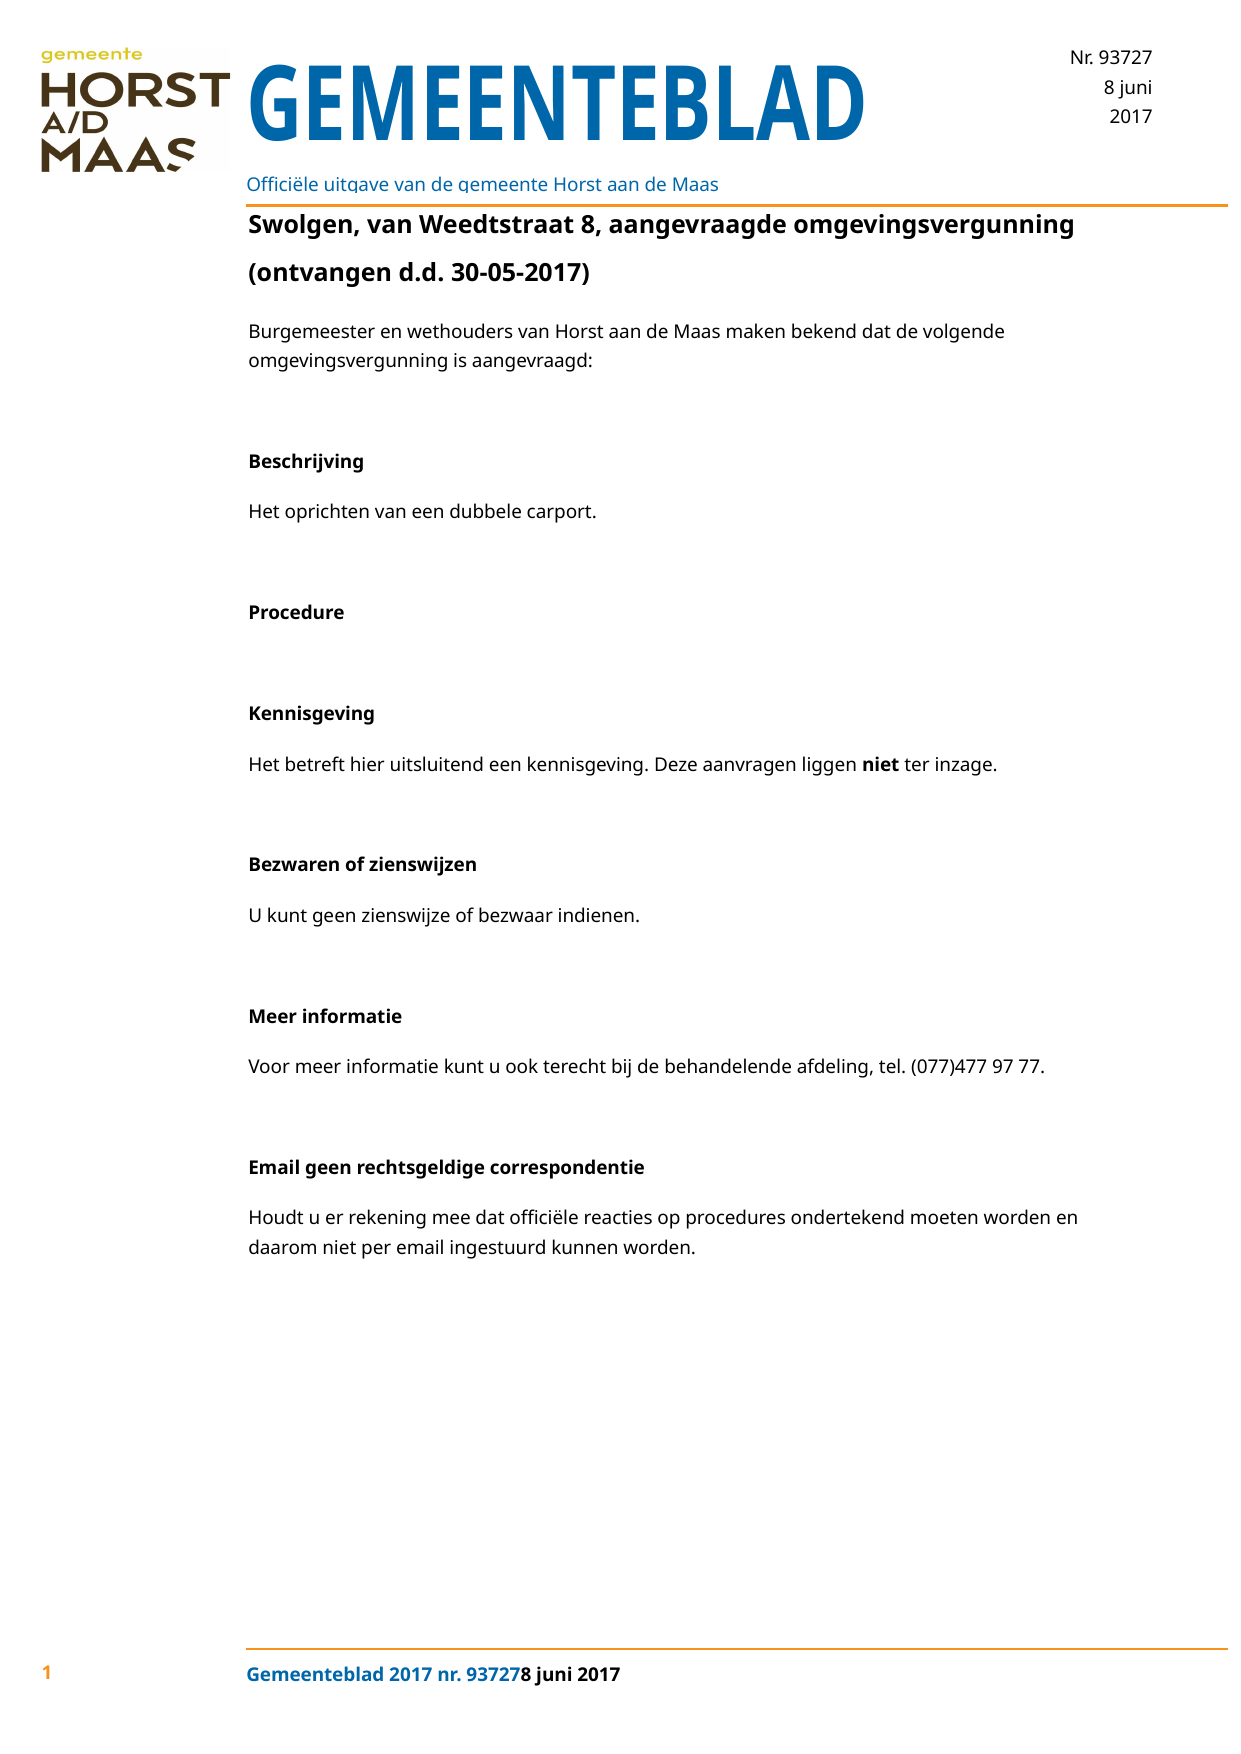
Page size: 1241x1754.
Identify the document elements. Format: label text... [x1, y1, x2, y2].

text Burgemeester en wethouders van Horst aan de Maas maken bekend dat de volgende omgevingsvergunning is aangevraagd: [248, 318, 1152, 373]
text Email geen rechtsgeldige correspondentie [248, 1154, 1152, 1180]
text Het betreft hier uitsluitend een kennisgeving. Deze aanvragen liggen niet ter inzage. [248, 751, 1152, 777]
text U kunt geen zienswijze of bezwaar indienen. [248, 902, 1152, 928]
text Bezwaren of zienswijzen [248, 852, 1152, 877]
text Swolgen, van Weedtstraat 8, aangevraagde omgevingsvergunning (ontvangen d.d. 30-05-2017) [248, 207, 1152, 288]
text Kennisgeving [248, 700, 1152, 726]
text Voor meer informatie kunt u ook terecht bij de behandelende afdeling, tel. (077)477 97 77. [248, 1053, 1152, 1079]
text Houdt u er rekening mee dat officiële reacties op procedures ondertekend moeten worden en daarom niet per email ingestuurd kunnen worden. [248, 1204, 1152, 1260]
text Procedure [248, 599, 1152, 625]
text Beschrijving [248, 448, 1152, 474]
picture [41, 47, 231, 172]
text Meer informatie [248, 1003, 1152, 1029]
text Het oprichten van een dubbele carport. [248, 499, 1152, 524]
